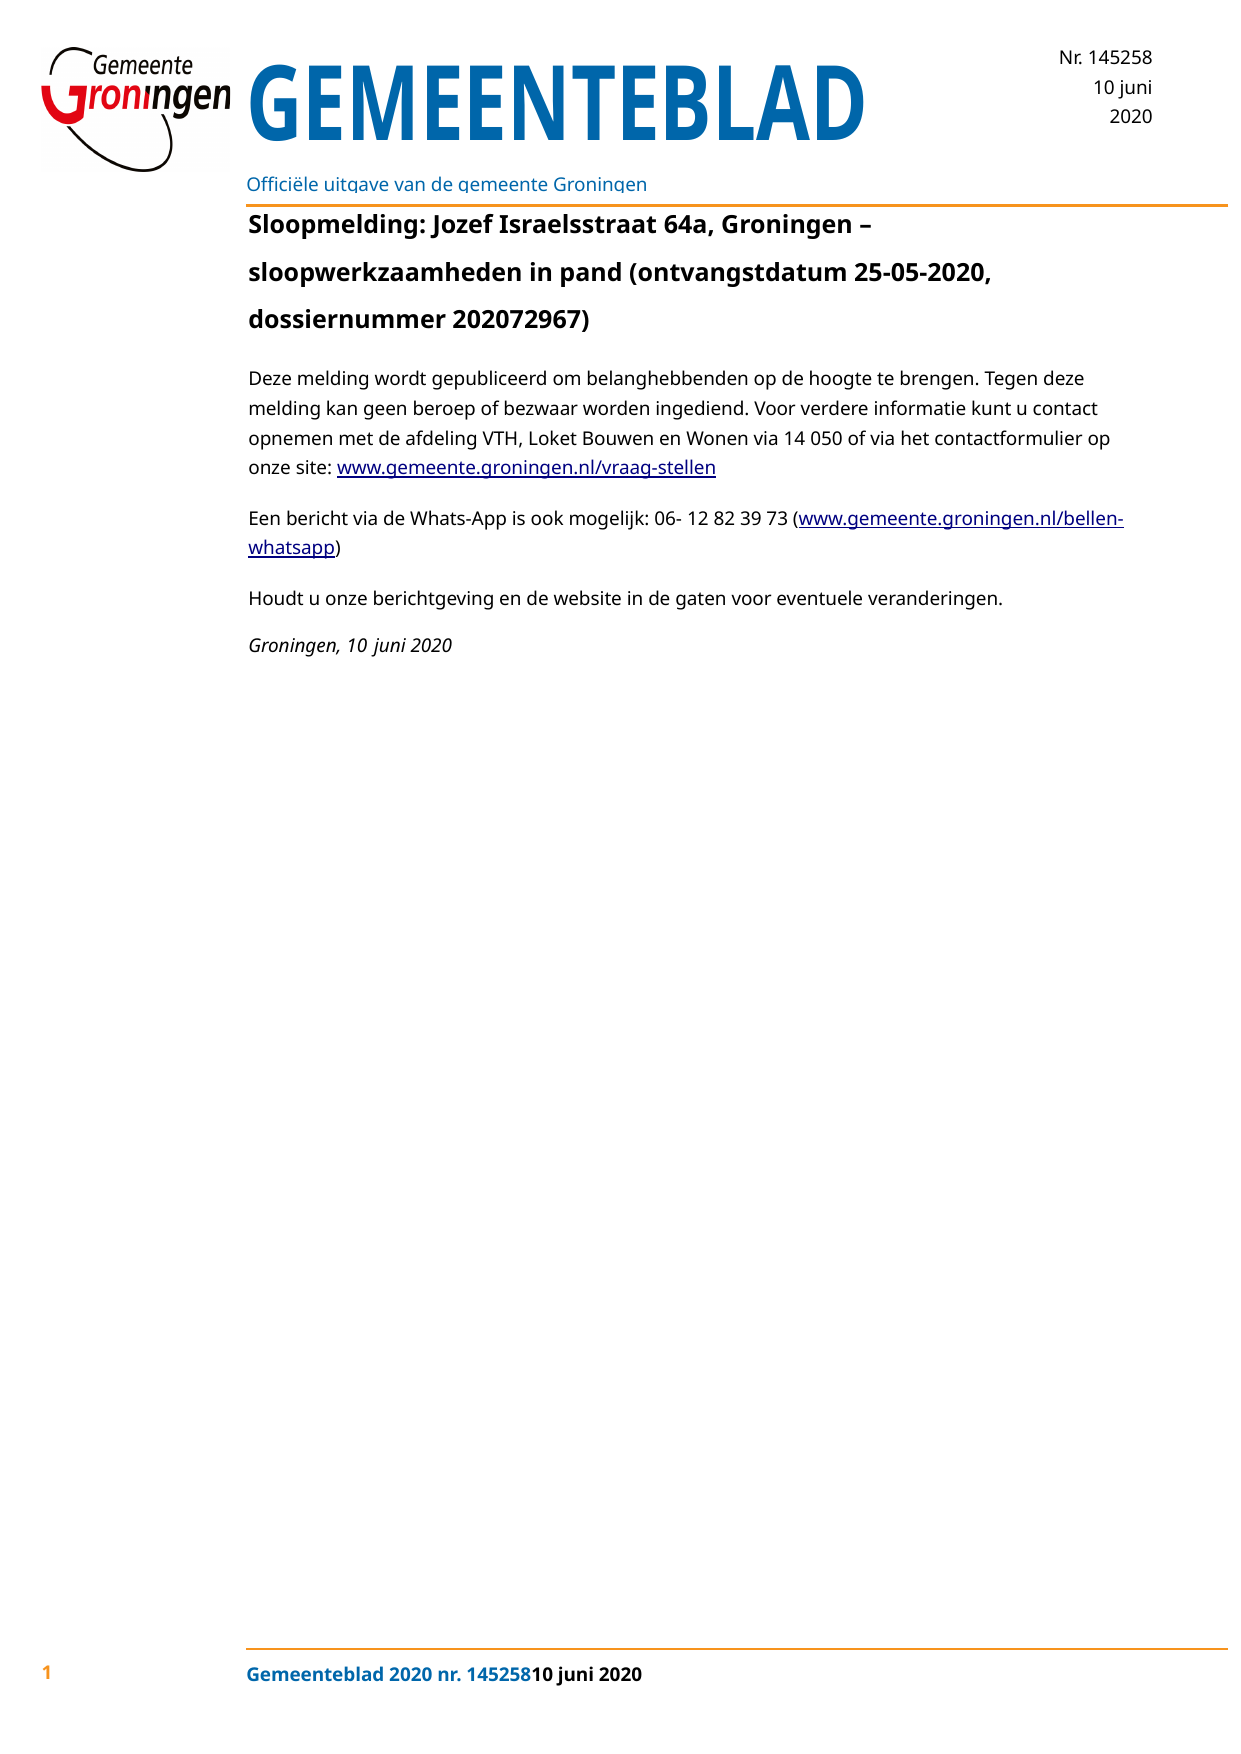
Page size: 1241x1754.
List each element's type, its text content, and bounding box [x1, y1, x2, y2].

text Deze melding wordt gepubliceerd om belanghebbenden op de hoogte te brengen. Tegen deze melding kan geen beroep of bezwaar worden ingediend. Voor verdere informatie kunt u contact opnemen met de afdeling VTH, Loket Bouwen en Wonen via 14 050 of via het contactformulier op onze site: www.gemeente.groningen.nl/vraag-stellen [248, 366, 1152, 480]
text Een bericht via de Whats-App is ook mogelijk: 06- 12 82 39 73 (www.gemeente.groningen.nl/bellen-whatsapp) [248, 505, 1152, 560]
picture [41, 47, 231, 172]
text Groningen, 10 juni 2020 [248, 632, 1152, 658]
text Houdt u onze berichtgeving en de website in de gaten voor eventuele veranderingen. [248, 585, 1152, 610]
text Sloopmelding: Jozef Israelsstraat 64a, Groningen – sloopwerkzaamheden in pand (ontvangstdatum 25-05-2020, dossiernummer 202072967) [248, 207, 1152, 336]
